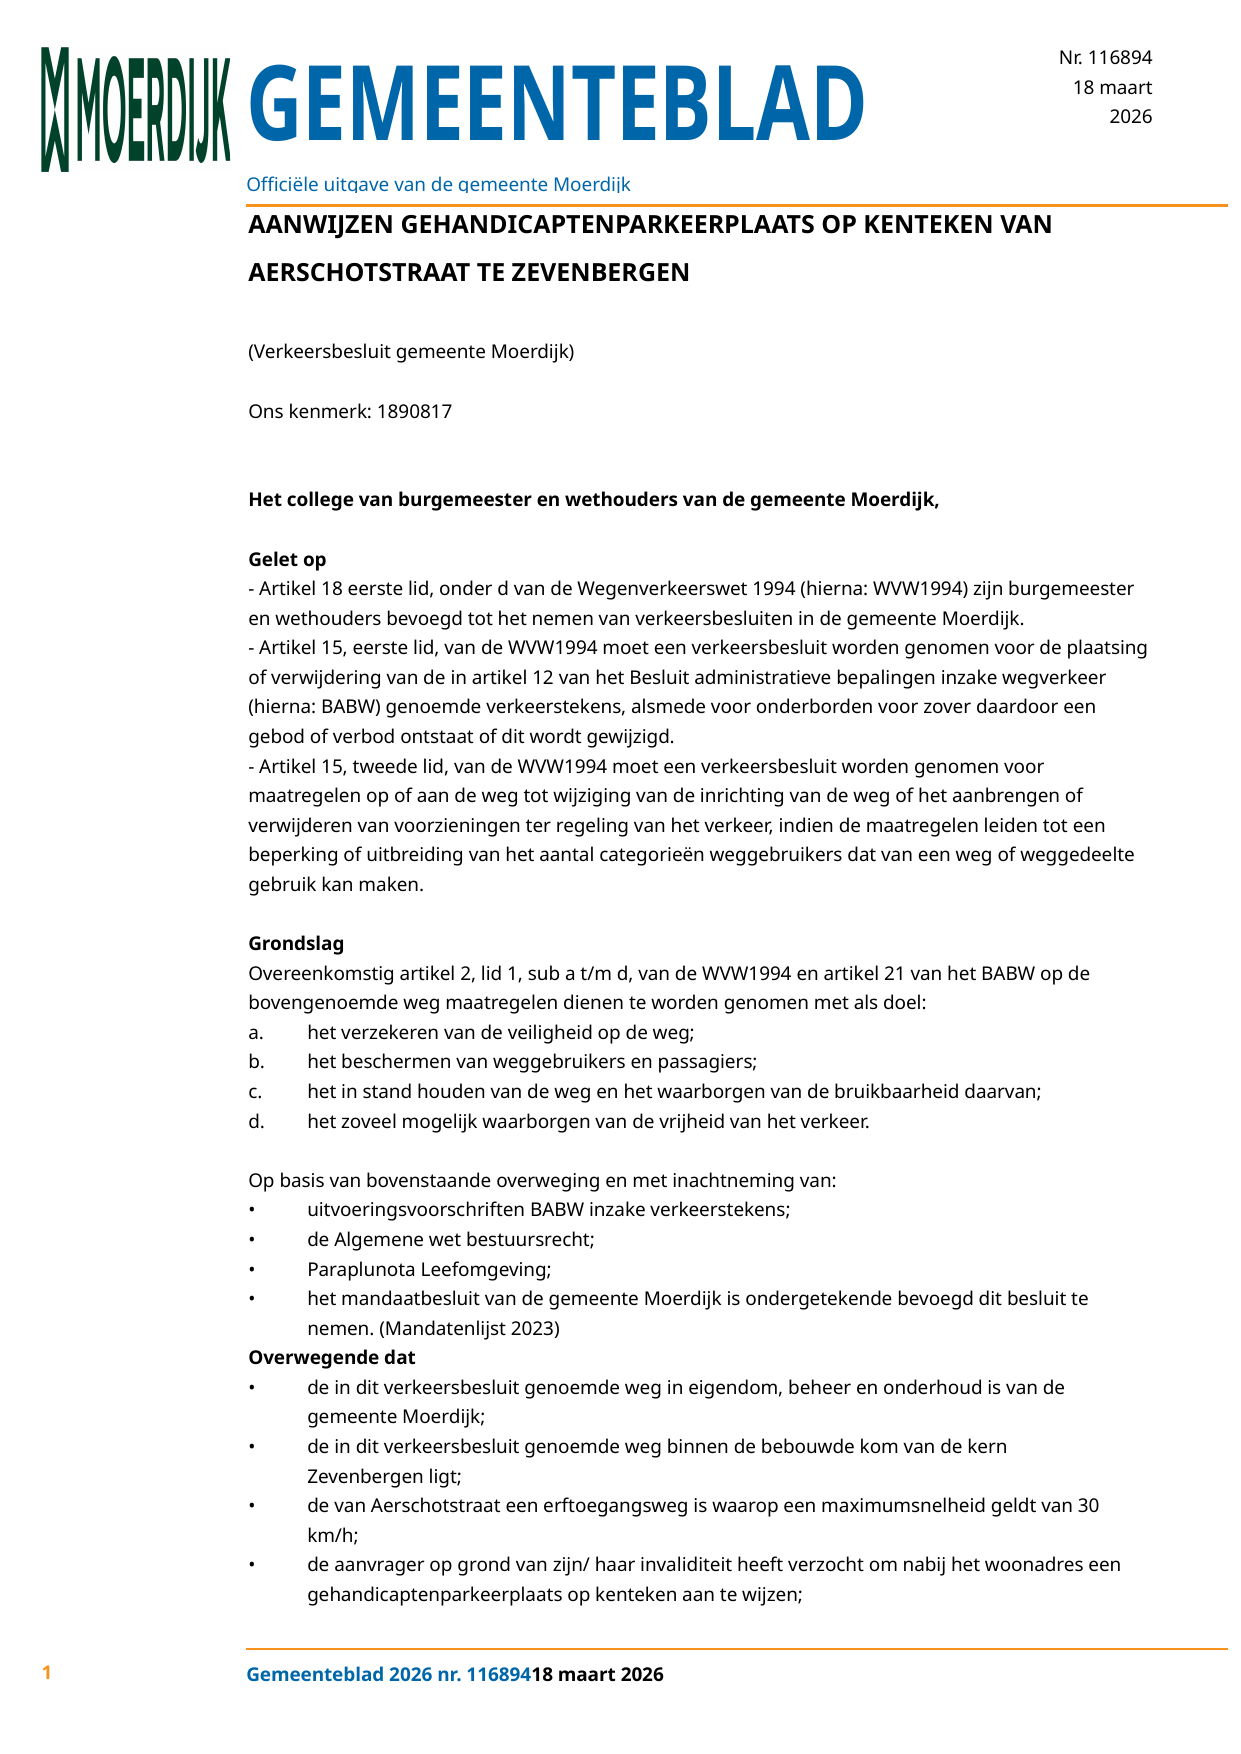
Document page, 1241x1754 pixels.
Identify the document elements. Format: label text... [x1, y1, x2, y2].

list Zevenbergen ligt; [248, 1463, 1152, 1488]
list Paraplunota Leefomgeving; [248, 1256, 1152, 1281]
list de van Aerschotstraat een erftoegangsweg is waarop een maximumsnelheid geldt van 30 km/h; [248, 1492, 1152, 1548]
list het beschermen van weggebruikers en passagiers; [248, 1049, 1152, 1074]
text AANWIJZEN GEHANDICAPTENPARKEERPLAATS OP KENTEKEN VAN AERSCHOTSTRAAT TE ZEVENBERGEN [248, 207, 1152, 288]
list het mandaatbesluit van de gemeente Moerdijk is ondergetekende bevoegd dit besluit te nemen. (Mandatenlijst 2023) [248, 1285, 1152, 1341]
text Overwegende dat [248, 1344, 1152, 1370]
list het verzekeren van de veiligheid op de weg; [248, 1019, 1152, 1045]
text - Artikel 18 eerste lid, onder d van de Wegenverkeerswet 1994 (hierna: WVW1994) zijn burgemeester en wethouders bevoegd tot het nemen van verkeersbesluiten in de gemeente Moerdijk. [248, 575, 1152, 631]
list de Algemene wet bestuursrecht; [248, 1226, 1152, 1252]
text - Artikel 15, tweede lid, van de WVW1994 moet een verkeersbesluit worden genomen voor maatregelen op of aan de weg tot wijziging van de inrichting van de weg of het aanbrengen of verwijderen van voorzieningen ter regeling van het verkeer, indien de maatregelen leiden tot een beperking of uitbreiding van het aantal categorieën weggebruikers dat van een weg of weggedeelte gebruik kan maken. [248, 753, 1152, 897]
text Op basis van bovenstaande overweging en met inachtneming van: [248, 1167, 1152, 1193]
text Grondslag [248, 930, 1152, 956]
picture [41, 47, 231, 172]
text (Verkeersbesluit gemeente Moerdijk) [248, 339, 1152, 364]
list de aanvrager op grond van zijn/ haar invaliditeit heeft verzocht om nabij het woonadres een gehandicaptenparkeerplaats op kenteken aan te wijzen; [248, 1552, 1152, 1607]
text Ons kenmerk: 1890817 [248, 398, 1152, 423]
list de in dit verkeersbesluit genoemde weg in eigendom, beheer en onderhoud is van de gemeente Moerdijk; [248, 1374, 1152, 1429]
text - Artikel 15, eerste lid, van de WVW1994 moet een verkeersbesluit worden genomen voor de plaatsing of verwijdering van de in artikel 12 van het Besluit administratieve bepalingen inzake wegverkeer (hierna: BABW) genoemde verkeerstekens, alsmede voor onderborden voor zover daardoor een gebod of verbod ontstaat of dit wordt gewijzigd. [248, 634, 1152, 749]
list uitvoeringsvoorschriften BABW inzake verkeerstekens; [248, 1197, 1152, 1222]
list de in dit verkeersbesluit genoemde weg binnen de bebouwde kom van de kern [248, 1433, 1152, 1459]
text Het college van burgemeester en wethouders van de gemeente Moerdijk, [248, 487, 1152, 512]
list het zoveel mogelijk waarborgen van de vrijheid van het verkeer. [248, 1108, 1152, 1133]
text Gelet op [248, 546, 1152, 571]
list het in stand houden van de weg en het waarborgen van de bruikbaarheid daarvan; [248, 1078, 1152, 1104]
text Overeenkomstig artikel 2, lid 1, sub a t/m d, van de WVW1994 en artikel 21 van het BABW op de bovengenoemde weg maatregelen dienen te worden genomen met als doel: [248, 960, 1152, 1015]
